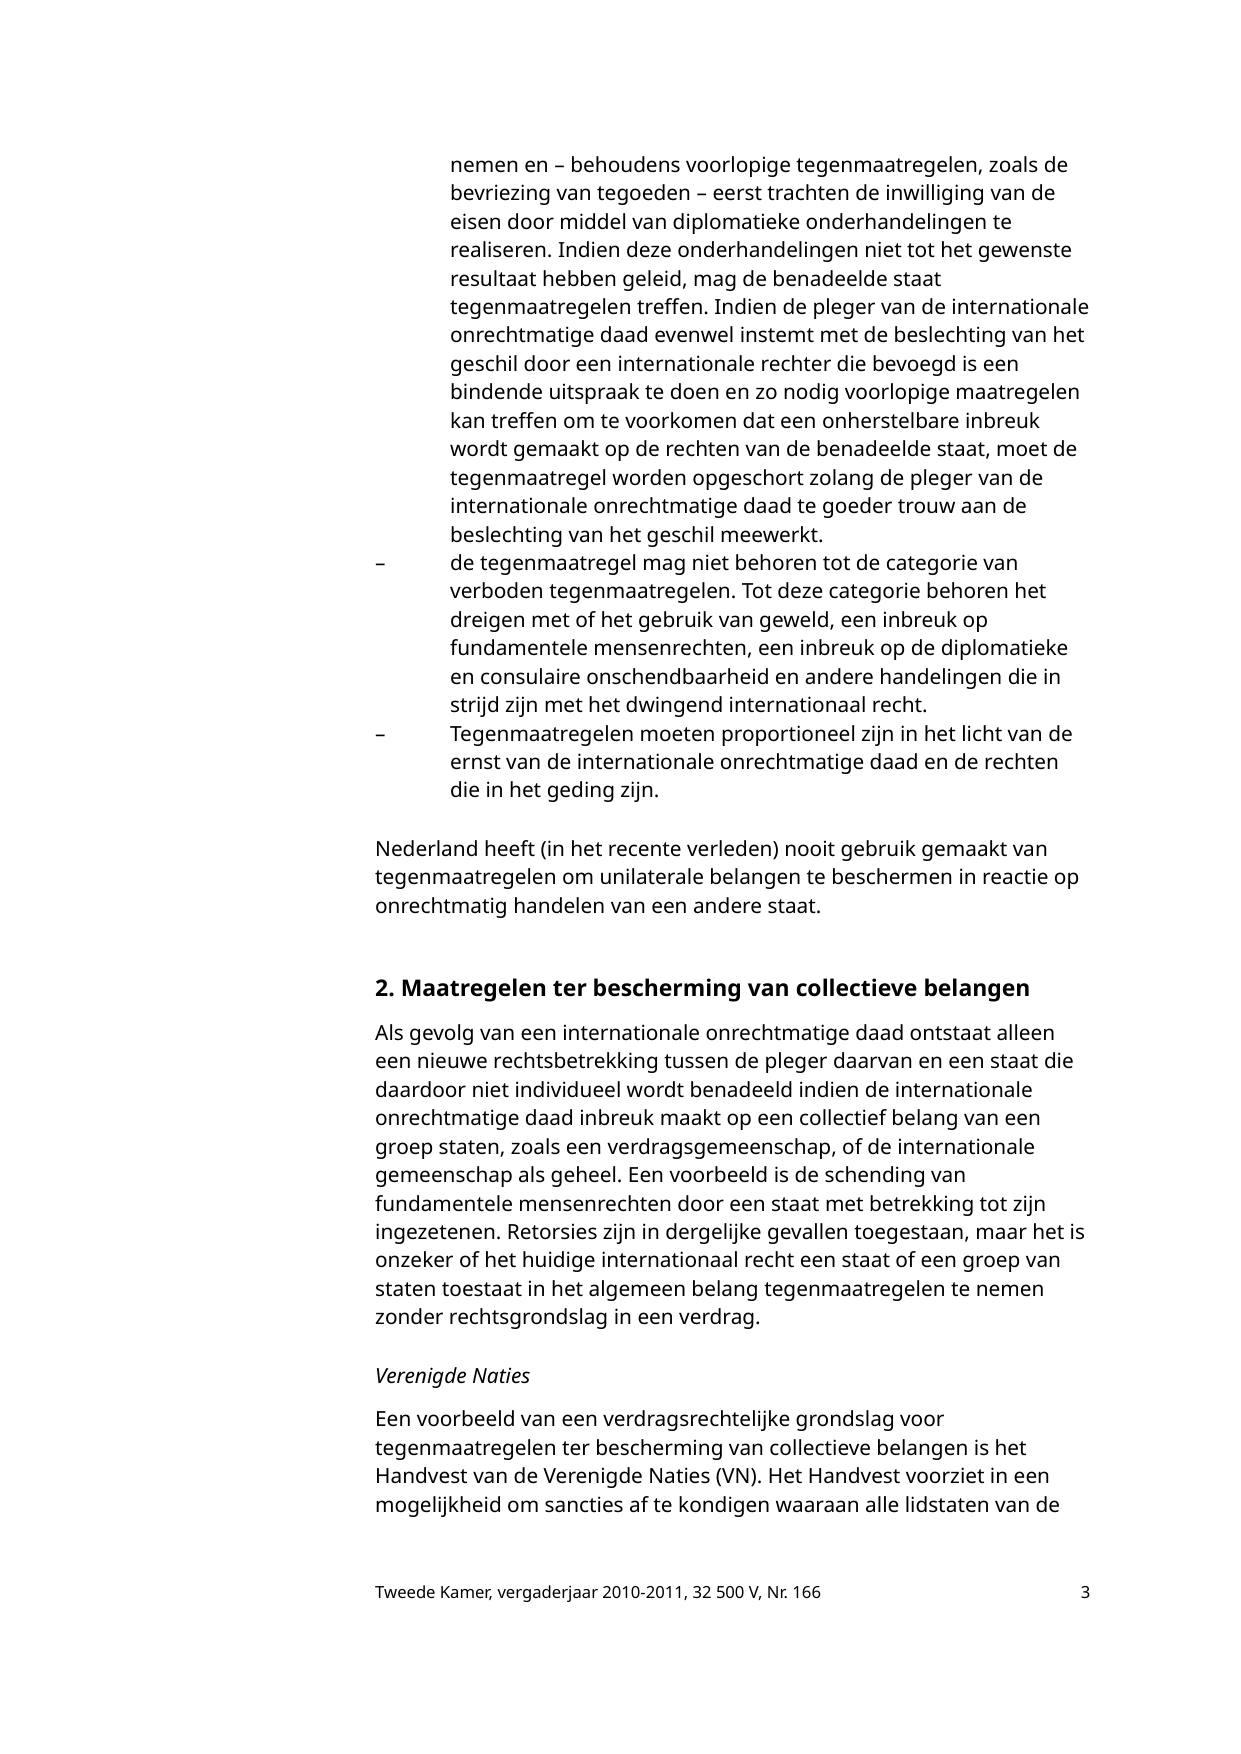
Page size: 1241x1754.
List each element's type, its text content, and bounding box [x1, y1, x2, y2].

text Een voorbeeld van een verdragsrechtelijke grondslag voor tegenmaatregelen ter bescherming van collectieve belangen is het Handvest van de Verenigde Naties (VN). Het Handvest voorziet in een mogelijkheid om sancties af te kondigen waaraan alle lidstaten van de [375, 1404, 1090, 1518]
list de tegenmaatregel mag niet behoren tot de categorie van verboden tegenmaatregelen. Tot deze categorie behoren het dreigen met of het gebruik van geweld, een inbreuk op fundamentele mensenrechten, een inbreuk op de diplomatieke en consulaire onschendbaarheid en andere handelingen die in strijd zijn met het dwingend internationaal recht. [375, 548, 1090, 719]
subtitle 2. Maatregelen ter bescherming van collectieve belangen [375, 972, 1090, 1003]
list nemen en – behoudens voorlopige tegenmaatregelen, zoals de bevriezing van tegoeden – eerst trachten de inwilliging van de eisen door middel van diplomatieke onderhandelingen te realiseren. Indien deze onderhandelingen niet tot het gewenste resultaat hebben geleid, mag de benadeelde staat tegenmaatregelen treffen. Indien de pleger van de internationale onrechtmatige daad evenwel instemt met de beslechting van het geschil door een internationale rechter die bevoegd is een bindende uitspraak te doen en zo nodig voorlopige maatregelen kan treffen om te voorkomen dat een onherstelbare inbreuk wordt gemaakt op de rechten van de benadeelde staat, moet de tegenmaatregel worden opgeschort zolang de pleger van de internationale onrechtmatige daad te goeder trouw aan de beslechting van het geschil meewerkt. [375, 150, 1090, 548]
text Nederland heeft (in het recente verleden) nooit gebruik gemaakt van tegenmaatregelen om unilaterale belangen te beschermen in reactie op onrechtmatig handelen van een andere staat. [375, 834, 1090, 919]
text Als gevolg van een internationale onrechtmatige daad ontstaat alleen een nieuwe rechtsbetrekking tussen de pleger daarvan en een staat die daardoor niet individueel wordt benadeeld indien de internationale onrechtmatige daad inbreuk maakt op een collectief belang van een groep staten, zoals een verdragsgemeenschap, of de internationale gemeenschap als geheel. Een voorbeeld is de schending van fundamentele mensenrechten door een staat met betrekking tot zijn ingezetenen. Retorsies zijn in dergelijke gevallen toegestaan, maar het is onzeker of het huidige internationaal recht een staat of een groep van staten toestaat in het algemeen belang tegenmaatregelen te nemen zonder rechtsgrondslag in een verdrag. [375, 1018, 1090, 1331]
text Verenigde Naties [375, 1361, 1090, 1389]
list Tegenmaatregelen moeten proportioneel zijn in het licht van de ernst van de internationale onrechtmatige daad en de rechten die in het geding zijn. [375, 719, 1090, 804]
